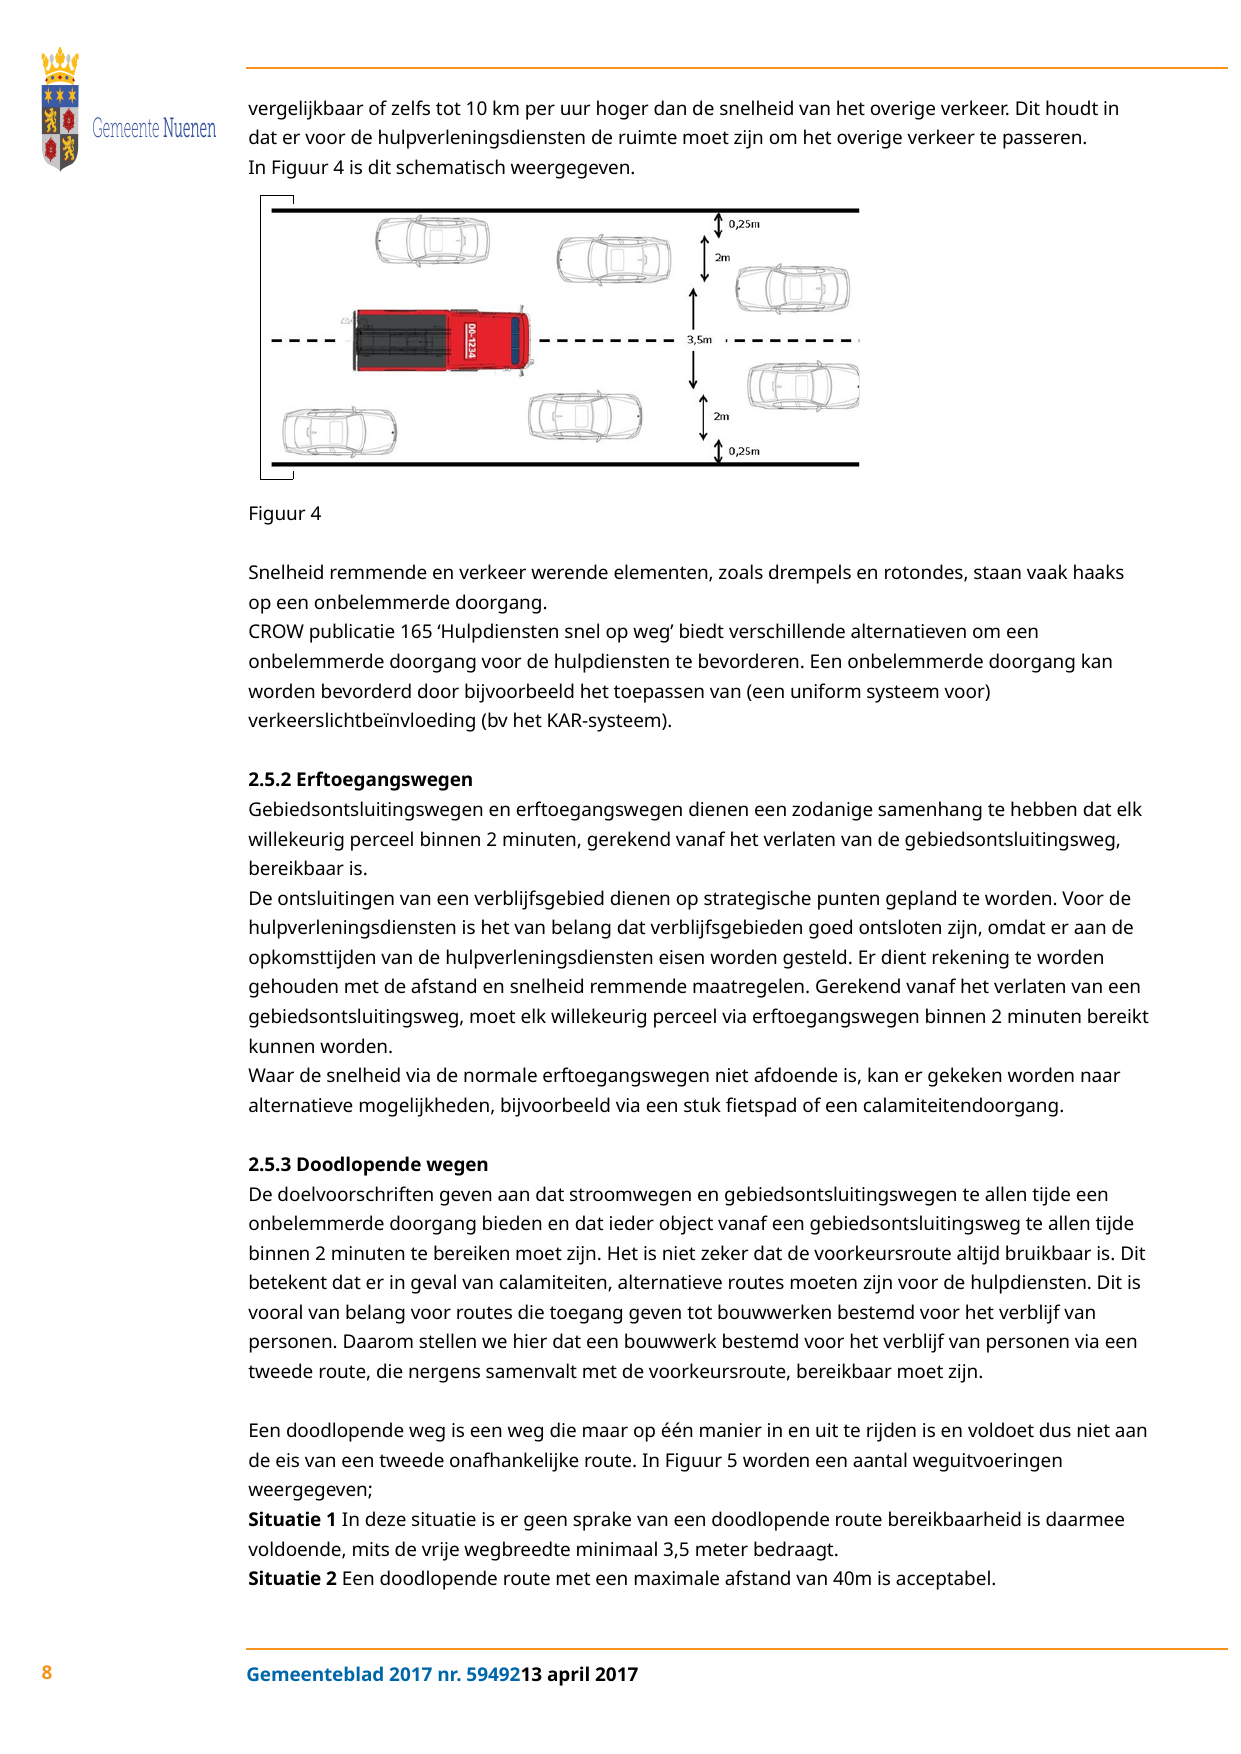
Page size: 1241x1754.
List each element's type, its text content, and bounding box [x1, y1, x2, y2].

text 2.5.3 Doodlopende wegen [248, 1151, 1152, 1177]
picture [41, 47, 231, 172]
text De ontsluitingen van een verblijfsgebied dienen op strategische punten gepland te worden. Voor de hulpverleningsdiensten is het van belang dat verblijfsgebieden goed ontsloten zijn, omdat er aan de opkomsttijden van de hulpverleningsdiensten eisen worden gesteld. Er dient rekening te worden gehouden met de afstand en snelheid remmende maatregelen. Gerekend vanaf het verlaten van een gebiedsontsluitingsweg, moet elk willekeurig perceel via erftoegangswegen binnen 2 minuten bereikt kunnen worden. [248, 885, 1152, 1059]
text Gebiedsontsluitingswegen en erftoegangswegen dienen een zodanige samenhang te hebben dat elk willekeurig perceel binnen 2 minuten, gerekend vanaf het verlaten van de gebiedsontsluitingsweg, bereikbaar is. [248, 796, 1152, 881]
text CROW publicatie 165 ‘Hulpdiensten snel op weg’ biedt verschillende alternatieven om een onbelemmerde doorgang voor de hulpdiensten te bevorderen. Een onbelemmerde doorgang kan worden bevorderd door bijvoorbeeld het toepassen van (een uniform systeem voor) verkeerslichtbeïnvloeding (bv het KAR-systeem). [248, 619, 1152, 733]
text 2.5.2 Erftoegangswegen [248, 767, 1152, 792]
text Een doodlopende weg is een weg die maar op één manier in en uit te rijden is en voldoet dus niet aan de eis van een tweede onafhankelijke route. In Figuur 5 worden een aantal weguitvoeringen weergegeven; [248, 1417, 1152, 1502]
picture [268, 204, 860, 471]
text Figuur 4 [248, 500, 1152, 526]
text Situatie 2 Een doodlopende route met een maximale afstand van 40m is acceptabel. [248, 1565, 1152, 1591]
text vergelijkbaar of zelfs tot 10 km per uur hoger dan de snelheid van het overige verkeer. Dit houdt in dat er voor de hulpverleningsdiensten de ruimte moet zijn om het overige verkeer te passeren. [248, 95, 1152, 150]
text Snelheid remmende en verkeer werende elementen, zoals drempels en rotondes, staan vaak haaks op een onbelemmerde doorgang. [248, 559, 1152, 615]
text De doelvoorschriften geven aan dat stroomwegen en gebiedsontsluitingswegen te allen tijde een onbelemmerde doorgang bieden en dat ieder object vanaf een gebiedsontsluitingsweg te allen tijde binnen 2 minuten te bereiken moet zijn. Het is niet zeker dat de voorkeursroute altijd bruikbaar is. Dit betekent dat er in geval van calamiteiten, alternatieve routes moeten zijn voor de hulpdiensten. Dit is vooral van belang voor routes die toegang geven tot bouwwerken bestemd voor het verblijf van personen. Daarom stellen we hier dat een bouwwerk bestemd voor het verblijf van personen via een tweede route, die nergens samenvalt met de voorkeursroute, bereikbaar moet zijn. [248, 1181, 1152, 1384]
text In Figuur 4 is dit schematisch weergegeven. [248, 154, 1152, 180]
text Situatie 1 In deze situatie is er geen sprake van een doodlopende route bereikbaarheid is daarmee voldoende, mits de vrije wegbreedte minimaal 3,5 meter bedraagt. [248, 1506, 1152, 1562]
text Waar de snelheid via de normale erftoegangswegen niet afdoende is, kan er gekeken worden naar alternatieve mogelijkheden, bijvoorbeeld via een stuk fietspad of een calamiteitendoorgang. [248, 1062, 1152, 1118]
